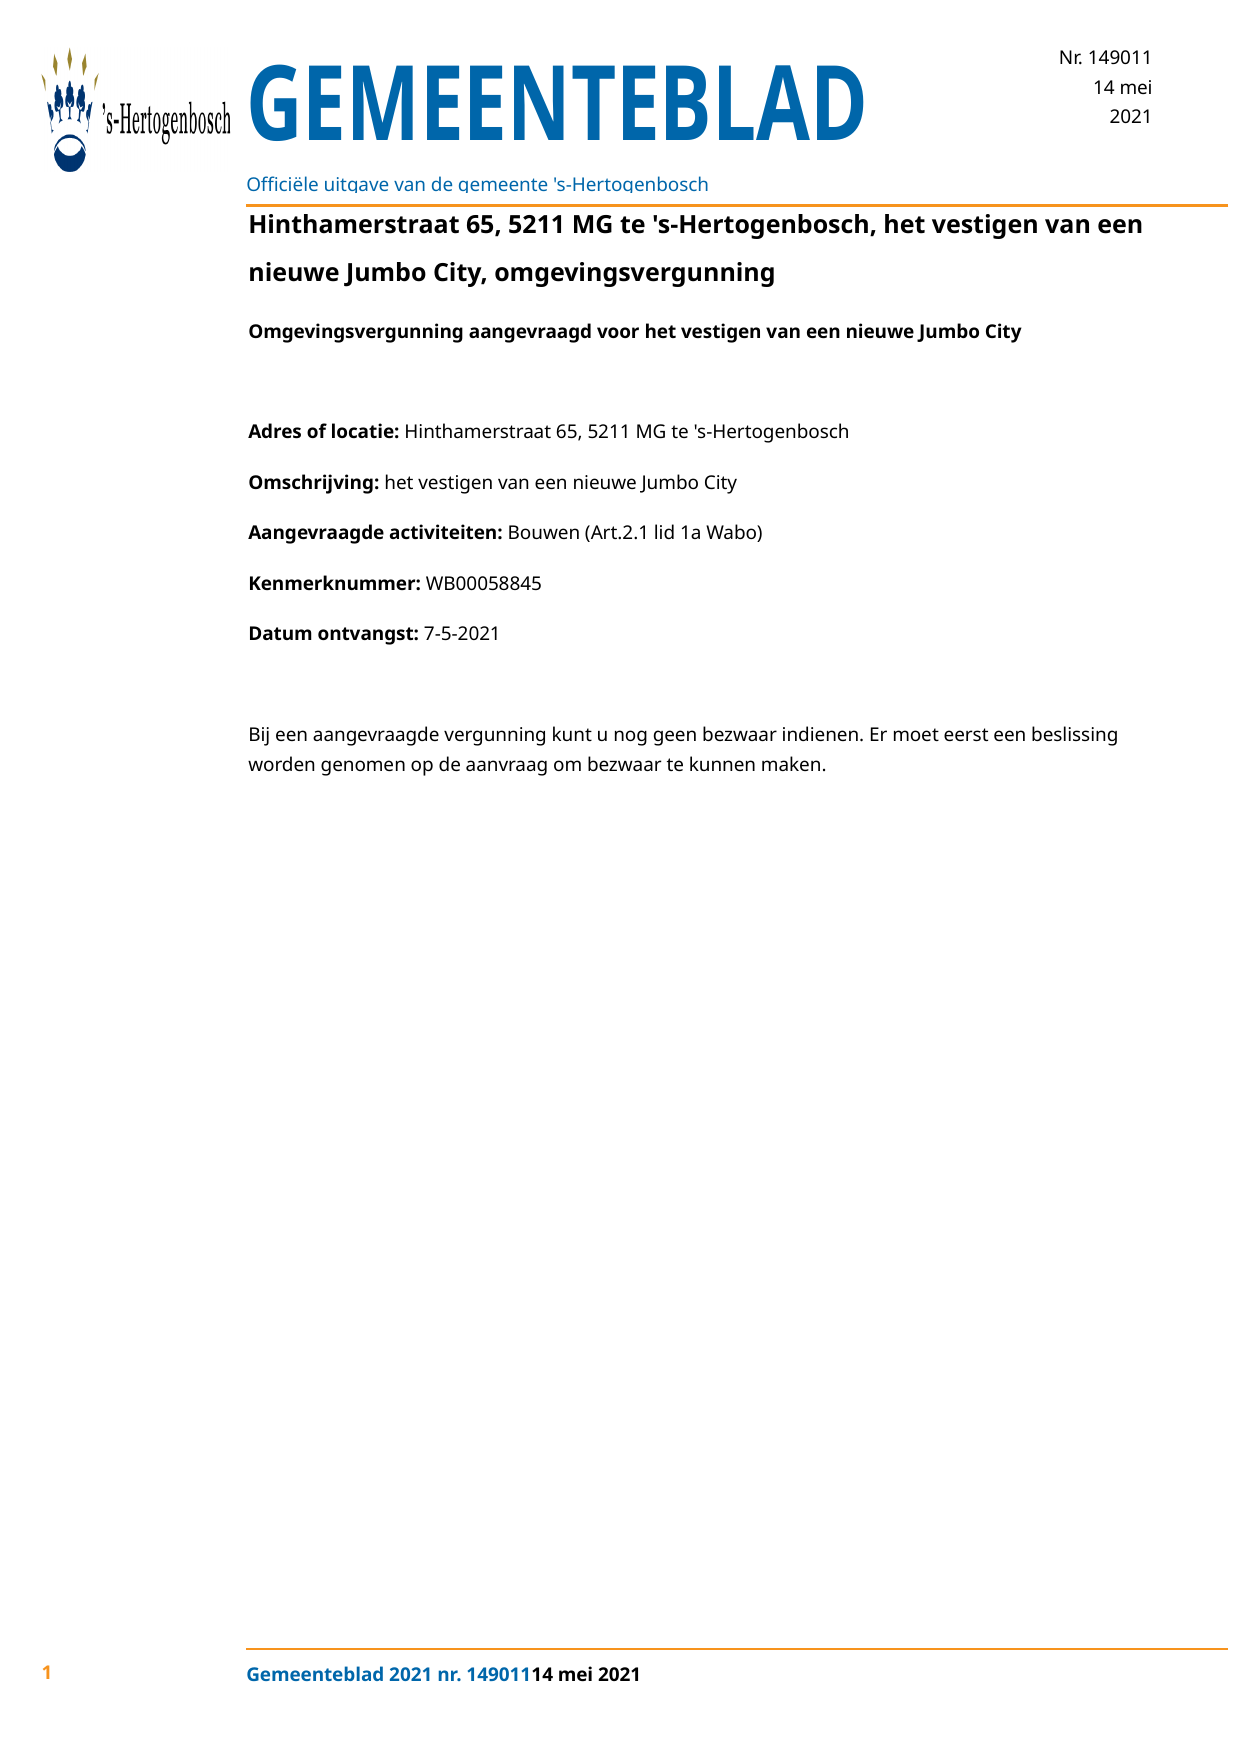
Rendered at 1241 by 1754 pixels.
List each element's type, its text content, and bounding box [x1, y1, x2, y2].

text Datum ontvangst: 7-5-2021 [248, 620, 1152, 646]
picture [41, 47, 231, 172]
text Bij een aangevraagde vergunning kunt u nog geen bezwaar indienen. Er moet eerst een beslissing worden genomen op de aanvraag om bezwaar te kunnen maken. [248, 721, 1152, 777]
text Aangevraagde activiteiten: Bouwen (Art.2.1 lid 1a Wabo) [248, 519, 1152, 545]
text Kenmerknummer: WB00058845 [248, 570, 1152, 596]
text Omschrijving: het vestigen van een nieuwe Jumbo City [248, 469, 1152, 495]
text Adres of locatie: Hinthamerstraat 65, 5211 MG te 's-Hertogenbosch [248, 419, 1152, 444]
text Omgevingsvergunning aangevraagd voor het vestigen van een nieuwe Jumbo City [248, 318, 1152, 344]
text Hinthamerstraat 65, 5211 MG te 's-Hertogenbosch, het vestigen van een nieuwe Jumbo City, omgevingsvergunning [248, 207, 1152, 288]
